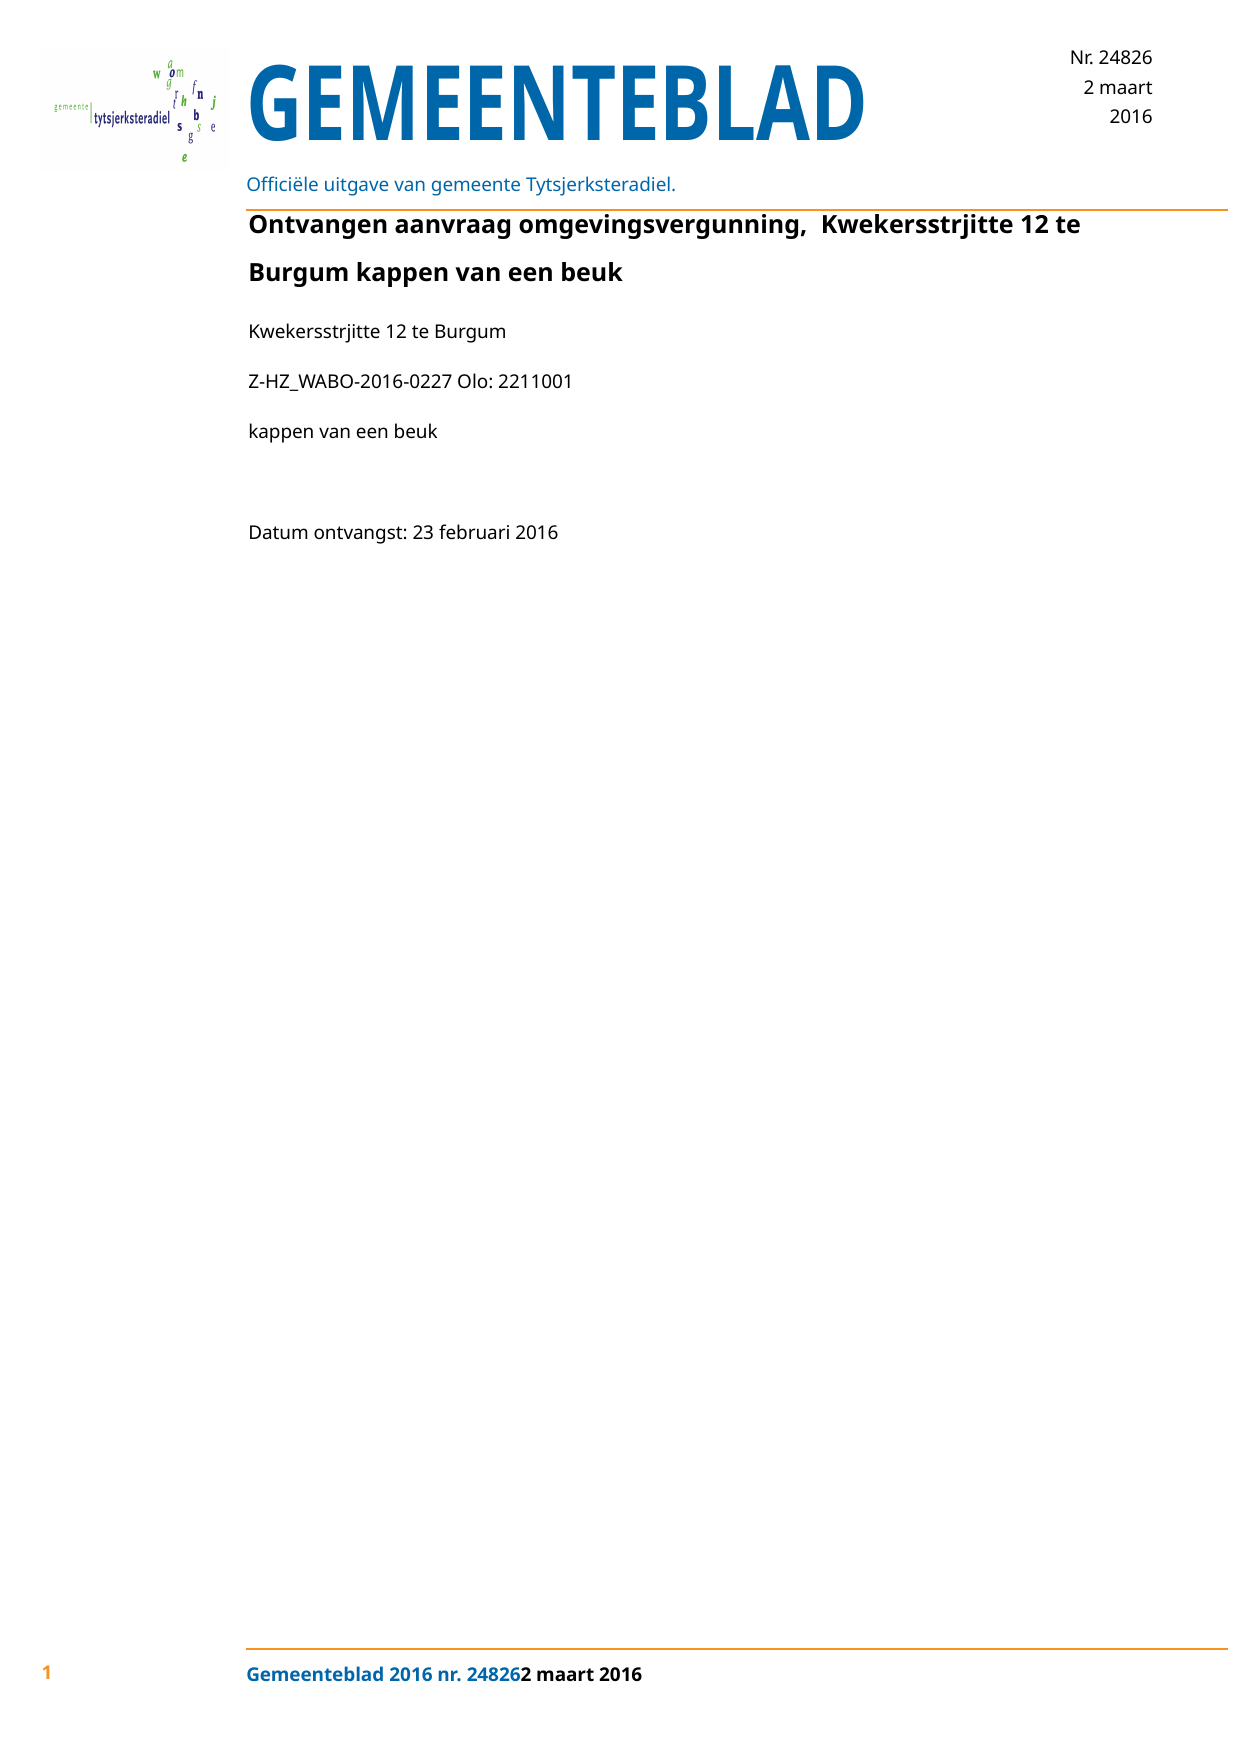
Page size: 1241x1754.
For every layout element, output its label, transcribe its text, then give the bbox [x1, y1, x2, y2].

text kappen van een beuk [248, 419, 1152, 444]
text Ontvangen aanvraag omgevingsvergunning, Kwekersstrjitte 12 te Burgum kappen van een beuk [248, 211, 1152, 288]
text Kwekersstrjitte 12 te Burgum [248, 318, 1152, 344]
text Z-HZ_WABO-2016-0227 Olo: 2211001 [248, 368, 1152, 394]
text Datum ontvangst: 23 februari 2016 [248, 519, 1152, 545]
picture [41, 47, 231, 172]
